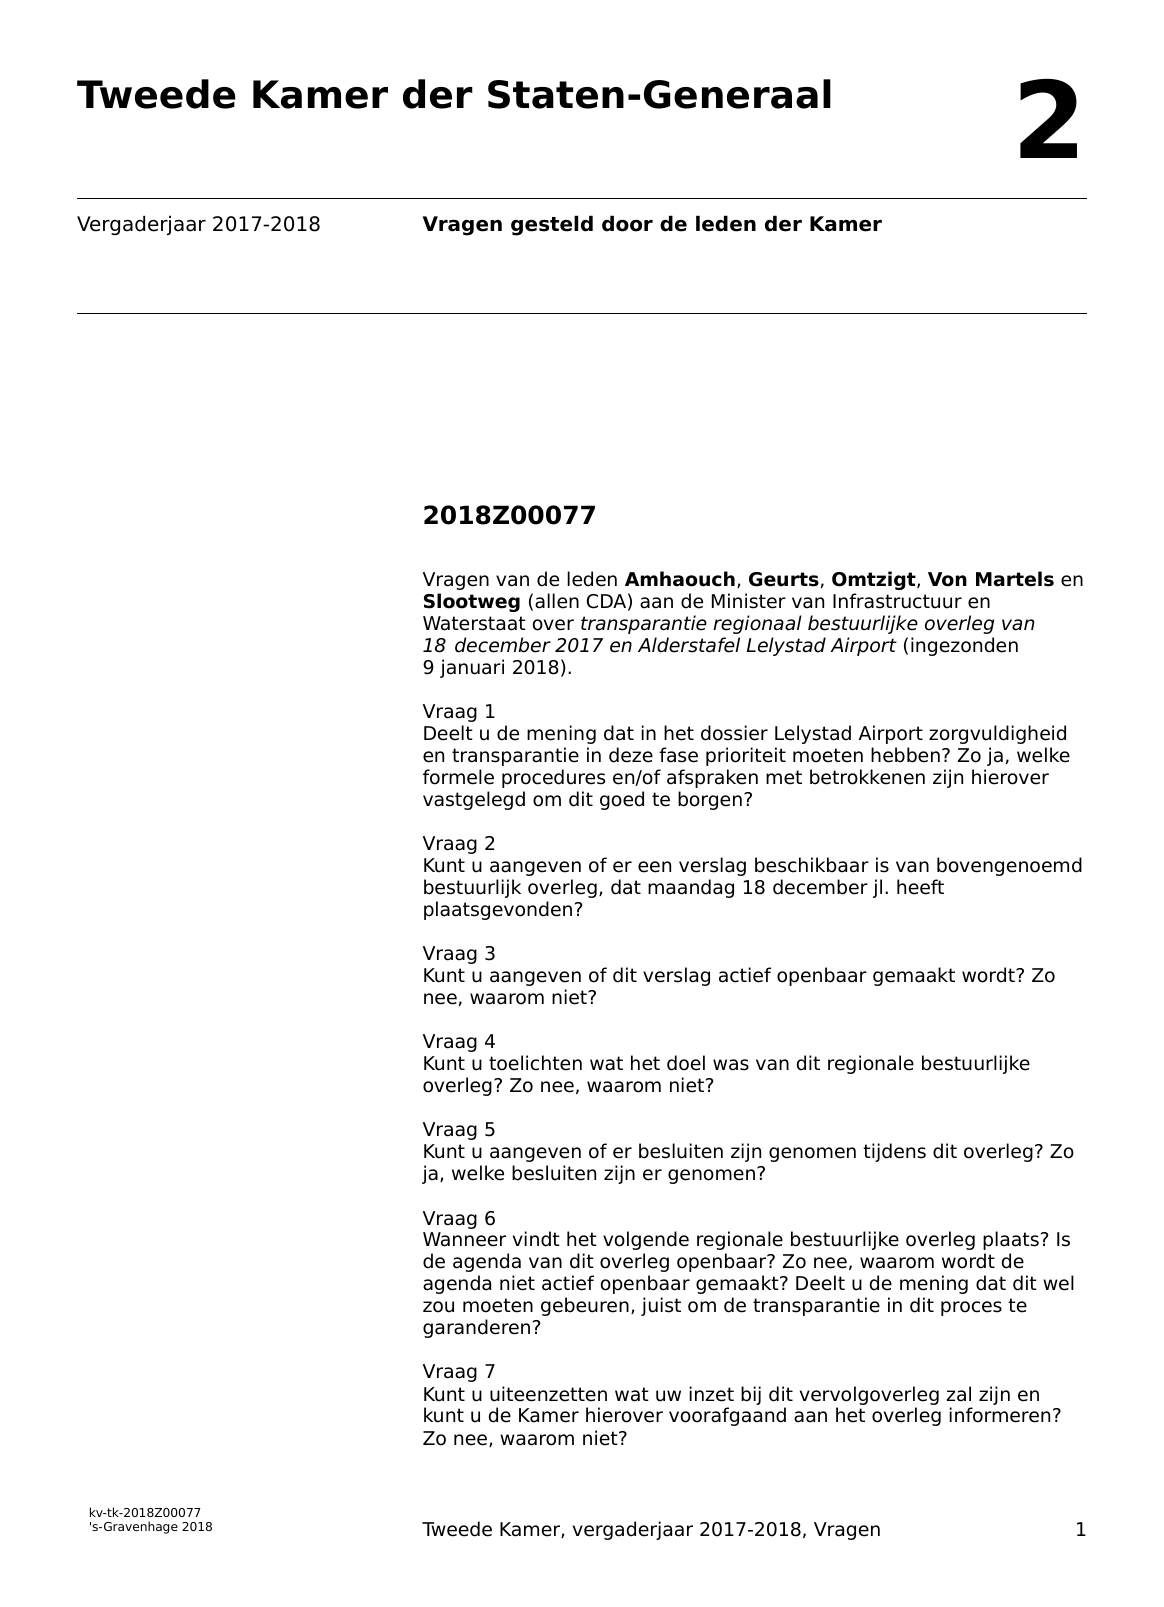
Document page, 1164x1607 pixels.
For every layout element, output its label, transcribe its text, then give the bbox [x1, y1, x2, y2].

text Kunt u toelichten wat het doel was van dit regionale bestuurlijke overleg? Zo nee, waarom niet? [422, 1053, 1087, 1097]
text Vraag 6 [422, 1207, 1087, 1229]
text Vraag 7 [422, 1361, 1087, 1383]
text Vraag 5 [422, 1119, 1087, 1141]
table_header Tweede Kamer der Staten-Generaal [77, 59, 886, 198]
table_header 2 [886, 59, 1087, 198]
table_cell Vergaderjaar 2017-2018 [77, 199, 422, 313]
text Kunt u uiteenzetten wat uw inzet bij dit vervolgoverleg zal zijn en kunt u de Kamer hierover voorafgaand aan het overleg informeren? Zo nee, waarom niet? [422, 1383, 1087, 1449]
text 's-Gravenhage 2018 [88, 1520, 323, 1534]
text Vraag 1 [422, 701, 1087, 723]
text Kunt u aangeven of dit verslag actief openbaar gemaakt wordt? Zo nee, waarom niet? [422, 965, 1087, 1009]
text Deelt u de mening dat in het dossier Lelystad Airport zorgvuldigheid en transparantie in deze fase prioriteit moeten hebben? Zo ja, welke formele procedures en/of afspraken met betrokkenen zijn hierover vastgelegd om dit goed te borgen? [422, 723, 1087, 811]
text Vraag 4 [422, 1031, 1087, 1053]
text Vraag 2 [422, 833, 1087, 855]
text 2018Z00077 [422, 501, 1087, 531]
text Kunt u aangeven of er een verslag beschikbaar is van bovengenoemd bestuurlijk overleg, dat maandag 18 december jl. heeft plaatsgevonden? [422, 855, 1087, 921]
text Vraag 3 [422, 943, 1087, 965]
text Wanneer vindt het volgende regionale bestuurlijke overleg plaats? Is de agenda van dit overleg openbaar? Zo nee, waarom wordt de agenda niet actief openbaar gemaakt? Deelt u de mening dat dit wel zou moeten gebeuren, juist om de transparantie in dit proces te garanderen? [422, 1229, 1087, 1339]
table_cell Vragen gesteld door de leden der Kamer [422, 199, 1087, 313]
text kv-tk-2018Z00077 [88, 1506, 323, 1520]
text Vragen van de leden Amhaouch, Geurts, Omtzigt, Von Martels en Slootweg (allen CDA) aan de Minister van Infrastructuur en Waterstaat over transparantie regionaal bestuurlijke overleg van 18 december 2017 en Alderstafel Lelystad Airport (ingezonden 9 januari 2018). [422, 569, 1087, 679]
text Kunt u aangeven of er besluiten zijn genomen tijdens dit overleg? Zo ja, welke besluiten zijn er genomen? [422, 1141, 1087, 1185]
